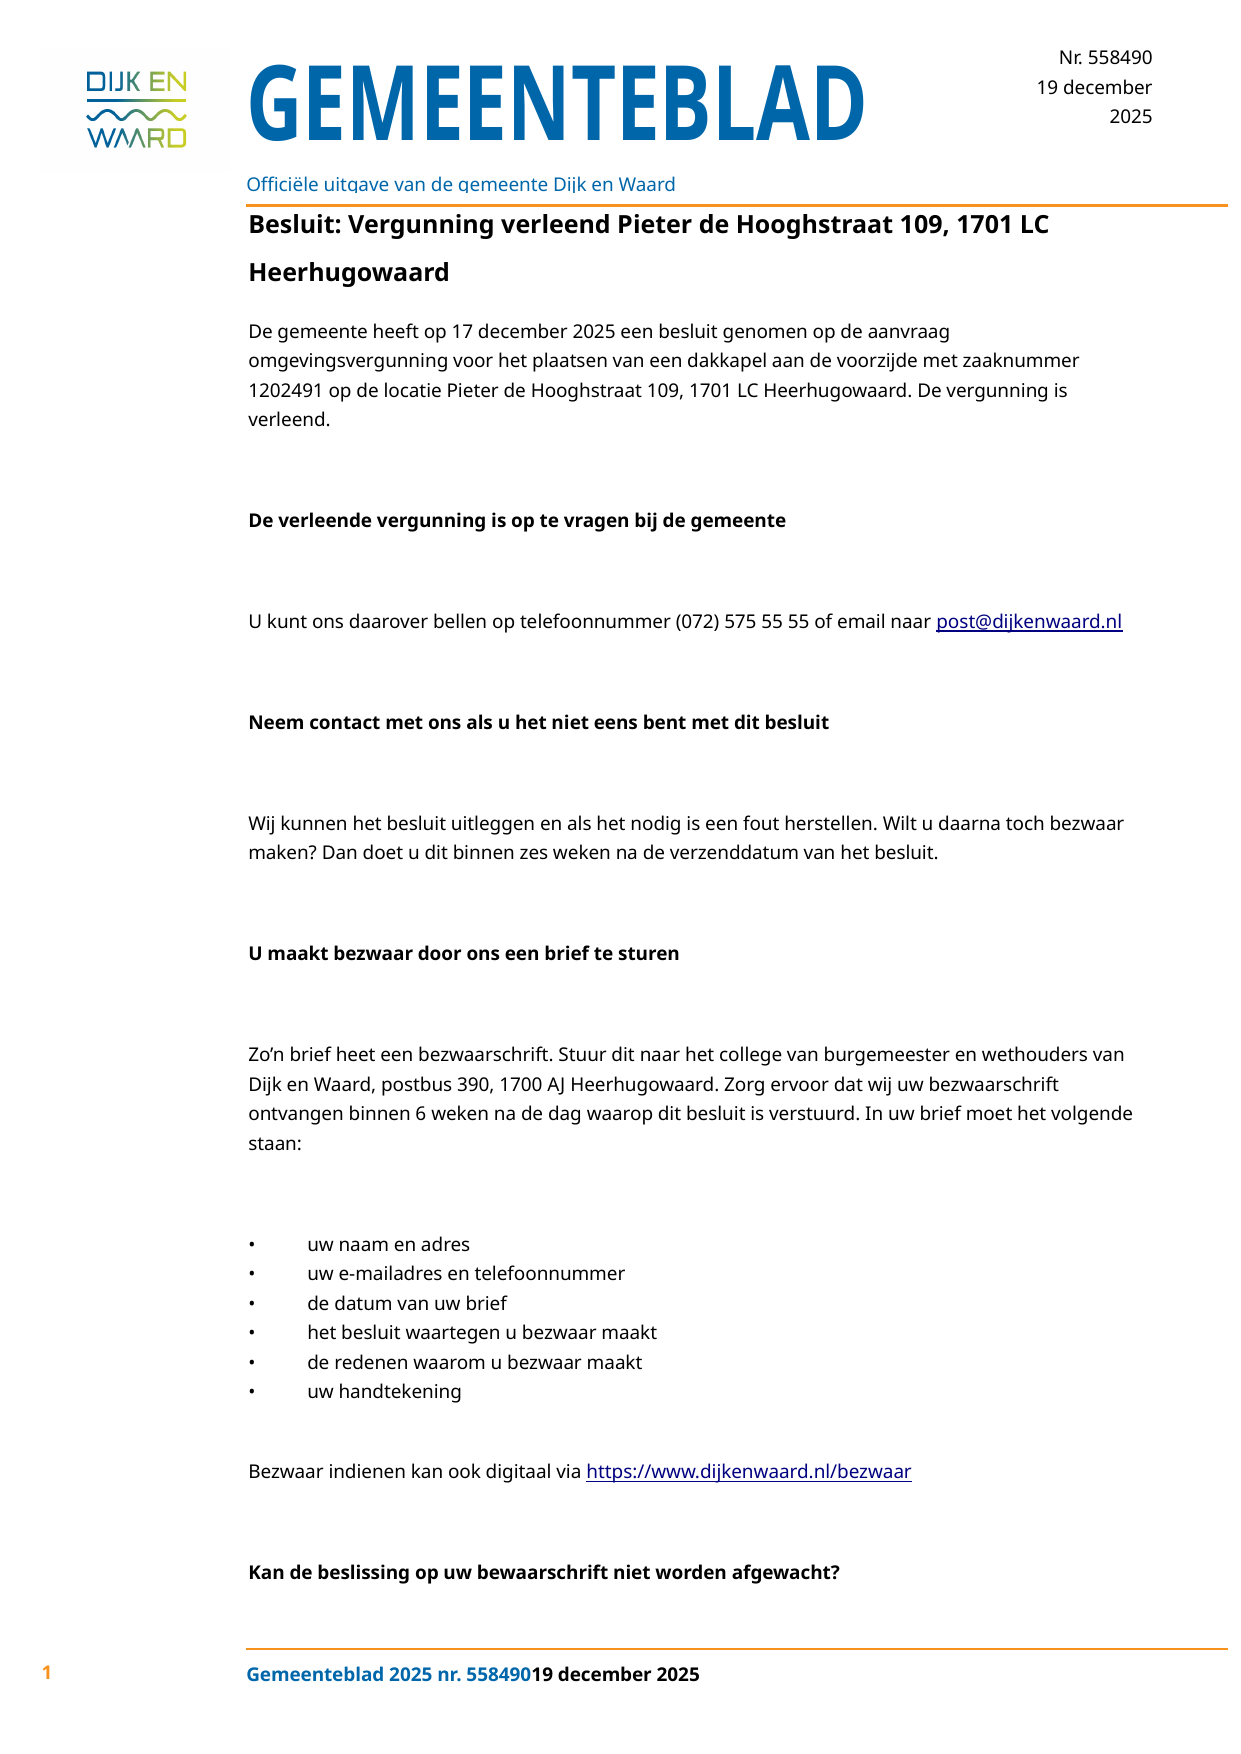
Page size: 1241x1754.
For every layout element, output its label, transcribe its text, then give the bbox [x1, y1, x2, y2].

list de redenen waarom u bezwaar maakt [248, 1349, 1152, 1375]
list het besluit waartegen u bezwaar maakt [248, 1319, 1152, 1345]
list uw naam en adres [248, 1231, 1152, 1257]
list de datum van uw brief [248, 1290, 1152, 1316]
text Zo’n brief heet een bezwaarschrift. Stuur dit naar het college van burgemeester en wethouders van Dijk en Waard, postbus 390, 1700 AJ Heerhugowaard. Zorg ervoor dat wij uw bezwaarschrift ontvangen binnen 6 weken na de dag waarop dit besluit is verstuurd. In uw brief moet het volgende staan: [248, 1041, 1152, 1156]
text Bezwaar indienen kan ook digitaal via https://www.dijkenwaard.nl/bezwaar [248, 1459, 1152, 1484]
text Kan de beslissing op uw bewaarschrift niet worden afgewacht? [248, 1559, 1152, 1585]
text U maakt bezwaar door ons een brief te sturen [248, 940, 1152, 966]
list uw handtekening [248, 1379, 1152, 1404]
text U kunt ons daarover bellen op telefoonnummer (072) 575 55 55 of email naar post@dijkenwaard.nl [248, 608, 1152, 634]
text Wij kunnen het besluit uitleggen en als het nodig is een fout herstellen. Wilt u daarna toch bezwaar maken? Dan doet u dit binnen zes weken na de verzenddatum van het besluit. [248, 810, 1152, 865]
text Neem contact met ons als u het niet eens bent met dit besluit [248, 709, 1152, 735]
list uw e-mailadres en telefoonnummer [248, 1260, 1152, 1286]
text De verleende vergunning is op te vragen bij de gemeente [248, 507, 1152, 533]
text Besluit: Vergunning verleend Pieter de Hooghstraat 109, 1701 LC Heerhugowaard [248, 207, 1152, 288]
picture [41, 47, 231, 172]
text De gemeente heeft op 17 december 2025 een besluit genomen op de aanvraag omgevingsvergunning voor het plaatsen van een dakkapel aan de voorzijde met zaaknummer 1202491 op de locatie Pieter de Hooghstraat 109, 1701 LC Heerhugowaard. De vergunning is verleend. [248, 318, 1152, 432]
